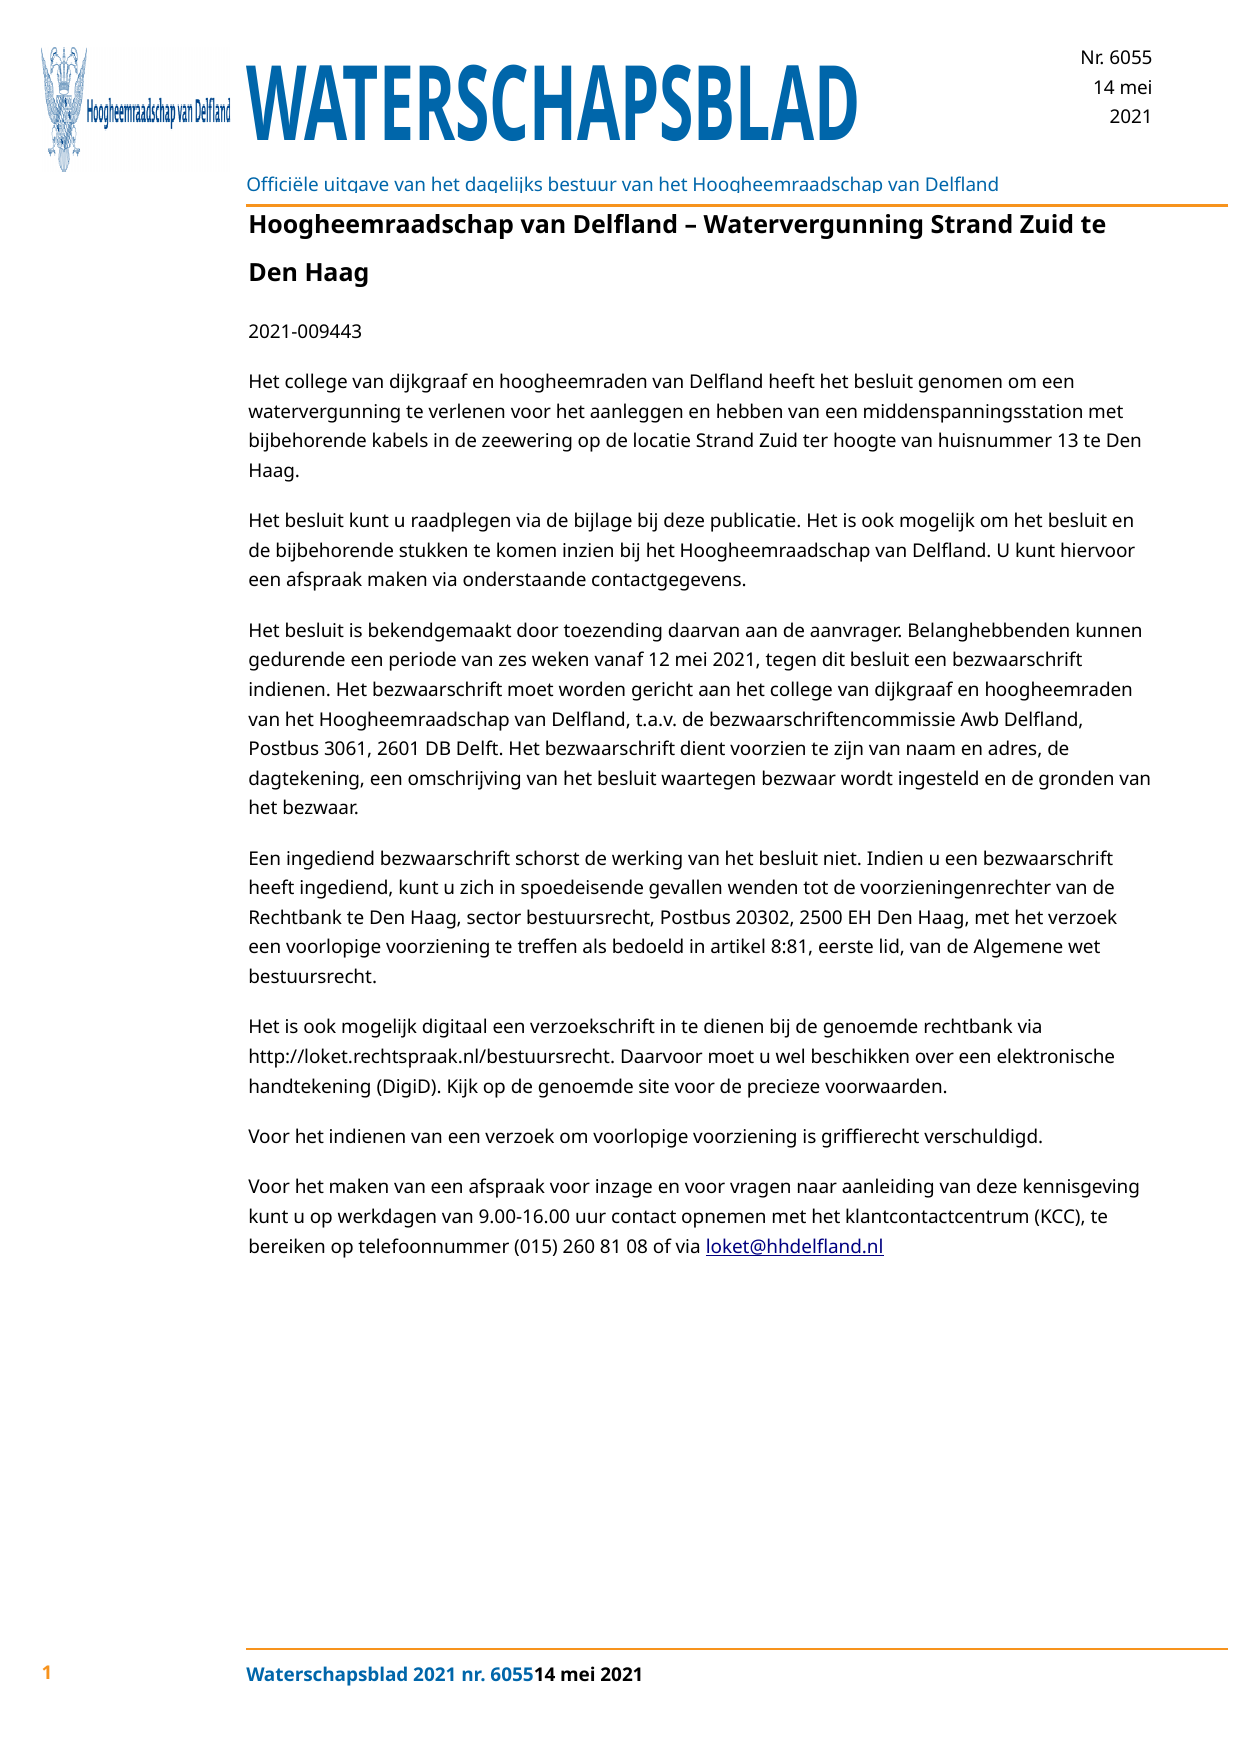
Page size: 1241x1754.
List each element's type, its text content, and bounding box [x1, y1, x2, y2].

text 2021-009443 [248, 318, 1152, 344]
text Een ingediend bezwaarschrift schorst de werking van het besluit niet. Indien u een bezwaarschrift heeft ingediend, kunt u zich in spoedeisende gevallen wenden tot de voorzieningenrechter van de Rechtbank te Den Haag, sector bestuursrecht, Postbus 20302, 2500 EH Den Haag, met het verzoek een voorlopige voorziening te treffen als bedoeld in artikel 8:81, eerste lid, van de Algemene wet bestuursrecht. [248, 845, 1152, 989]
text Hoogheemraadschap van Delfland – Watervergunning Strand Zuid te Den Haag [248, 207, 1152, 288]
picture [41, 47, 231, 172]
text Voor het indienen van een verzoek om voorlopige voorziening is griffierecht verschuldigd. [248, 1123, 1152, 1149]
text Voor het maken van een afspraak voor inzage en voor vragen naar aanleiding van deze kennisgeving kunt u op werkdagen van 9.00-16.00 uur contact opnemen met het klantcontactcentrum (KCC), te bereiken op telefoonnummer (015) 260 81 08 of via loket@hhdelfland.nl [248, 1174, 1152, 1259]
text Het college van dijkgraaf en hoogheemraden van Delfland heeft het besluit genomen om een watervergunning te verlenen voor het aanleggen en hebben van een middenspanningsstation met bijbehorende kabels in de zeewering op de locatie Strand Zuid ter hoogte van huisnummer 13 te Den Haag. [248, 368, 1152, 483]
text Het besluit is bekendgemaakt door toezending daarvan aan de aanvrager. Belanghebbenden kunnen gedurende een periode van zes weken vanaf 12 mei 2021, tegen dit besluit een bezwaarschrift indienen. Het bezwaarschrift moet worden gericht aan het college van dijkgraaf en hoogheemraden van het Hoogheemraadschap van Delfland, t.a.v. de bezwaarschriftencommissie Awb Delfland, Postbus 3061, 2601 DB Delft. Het bezwaarschrift dient voorzien te zijn van naam en adres, de dagtekening, een omschrijving van het besluit waartegen bezwaar wordt ingesteld en de gronden van het bezwaar. [248, 617, 1152, 820]
text Het besluit kunt u raadplegen via de bijlage bij deze publicatie. Het is ook mogelijk om het besluit en de bijbehorende stukken te komen inzien bij het Hoogheemraadschap van Delfland. U kunt hiervoor een afspraak maken via onderstaande contactgegevens. [248, 507, 1152, 592]
text Het is ook mogelijk digitaal een verzoekschrift in te dienen bij de genoemde rechtbank via http://loket.rechtspraak.nl/bestuursrecht. Daarvoor moet u wel beschikken over een elektronische handtekening (DigiD). Kijk op de genoemde site voor de precieze voorwaarden. [248, 1014, 1152, 1099]
